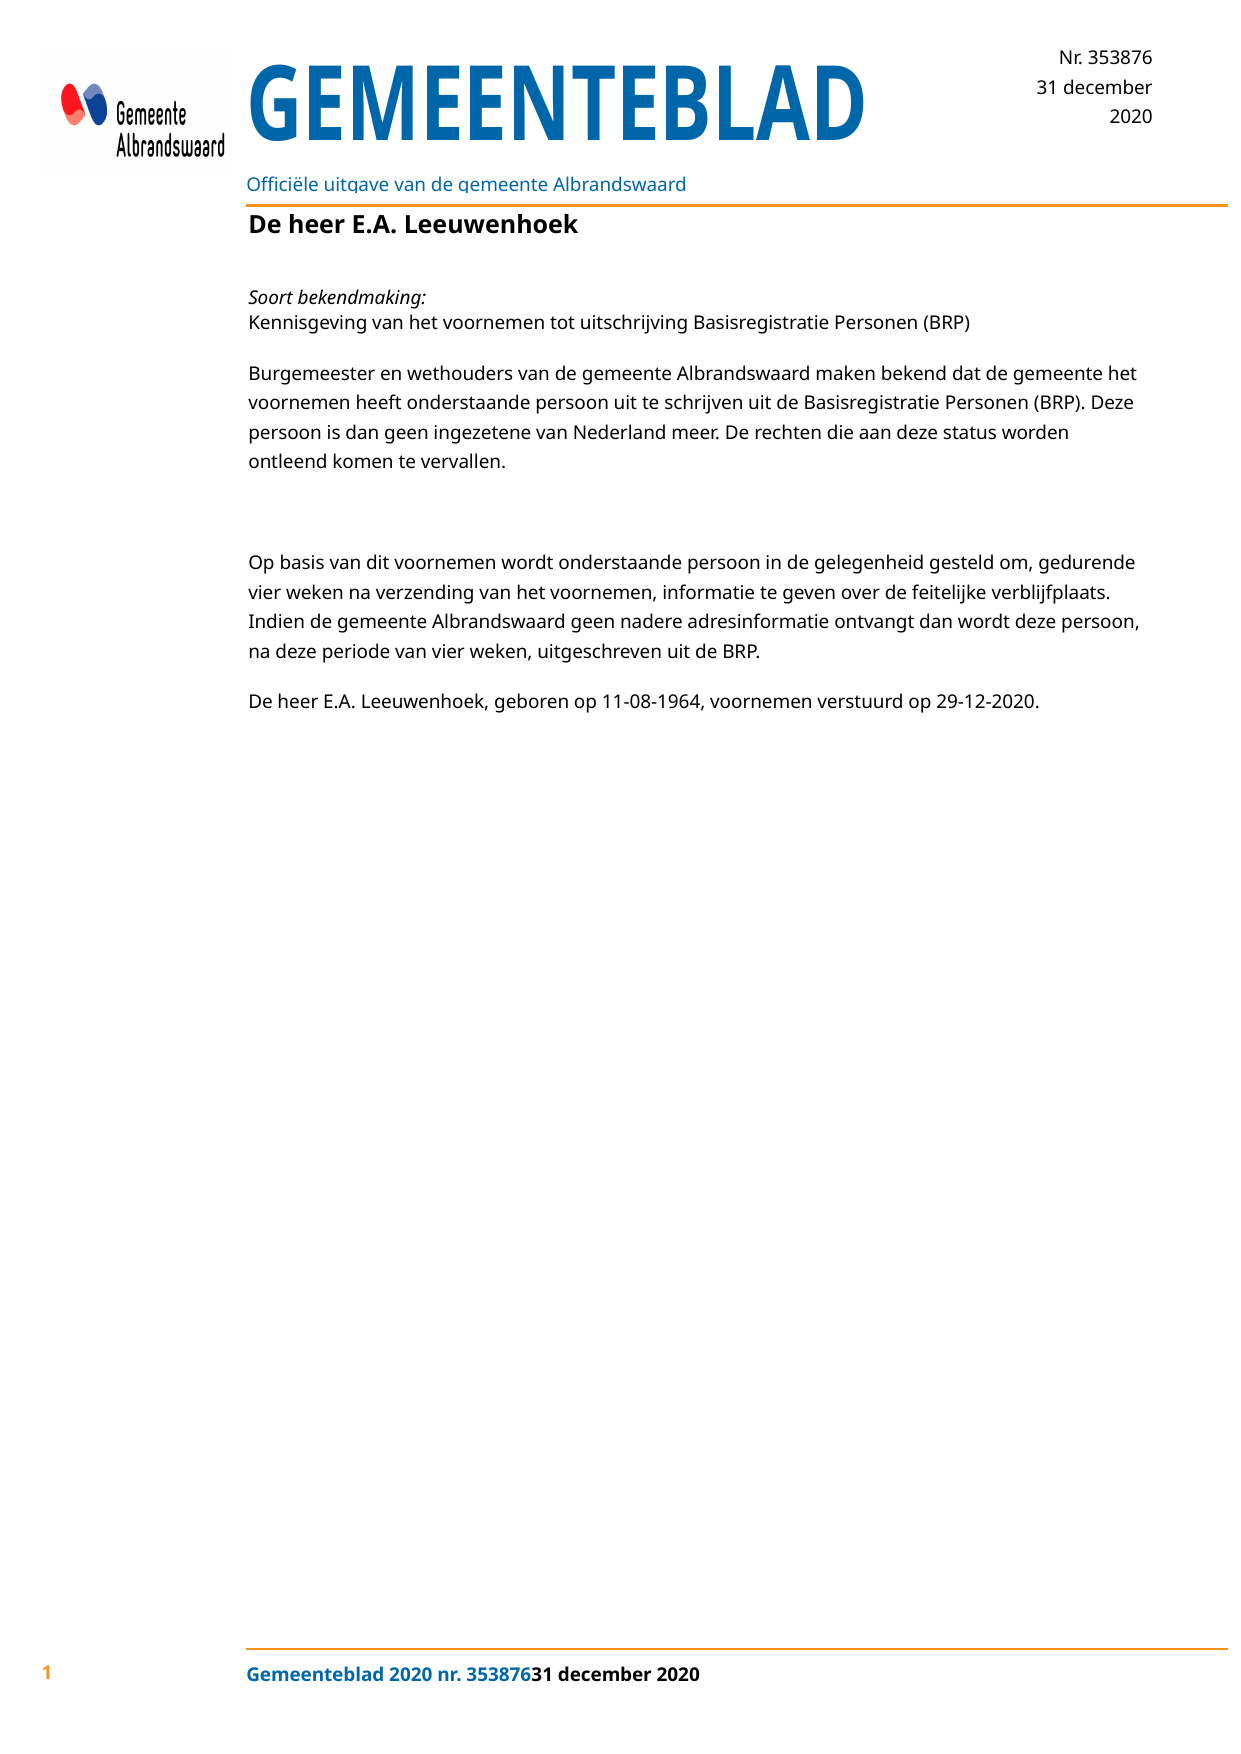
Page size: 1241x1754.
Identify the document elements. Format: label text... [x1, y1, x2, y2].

text Op basis van dit voornemen wordt onderstaande persoon in de gelegenheid gesteld om, gedurende vier weken na verzending van het voornemen, informatie te geven over de feitelijke verblijfplaats. Indien de gemeente Albrandswaard geen nadere adresinformatie ontvangt dan wordt deze persoon, na deze periode van vier weken, uitgeschreven uit de BRP. [248, 549, 1152, 664]
text Burgemeester en wethouders van de gemeente Albrandswaard maken bekend dat de gemeente het voornemen heeft onderstaande persoon uit te schrijven uit de Basisregistratie Personen (BRP). Deze persoon is dan geen ingezetene van Nederland meer. De rechten die aan deze status worden ontleend komen te vervallen. [248, 360, 1152, 474]
text De heer E.A. Leeuwenhoek, geboren op 11-08-1964, voornemen verstuurd op 29-12-2020. [248, 689, 1152, 714]
text Kennisgeving van het voornemen tot uitschrijving Basisregistratie Personen (BRP) [248, 309, 1152, 335]
picture [41, 47, 231, 172]
text De heer E.A. Leeuwenhoek [248, 207, 1152, 241]
text Soort bekendmaking: [248, 284, 1152, 309]
